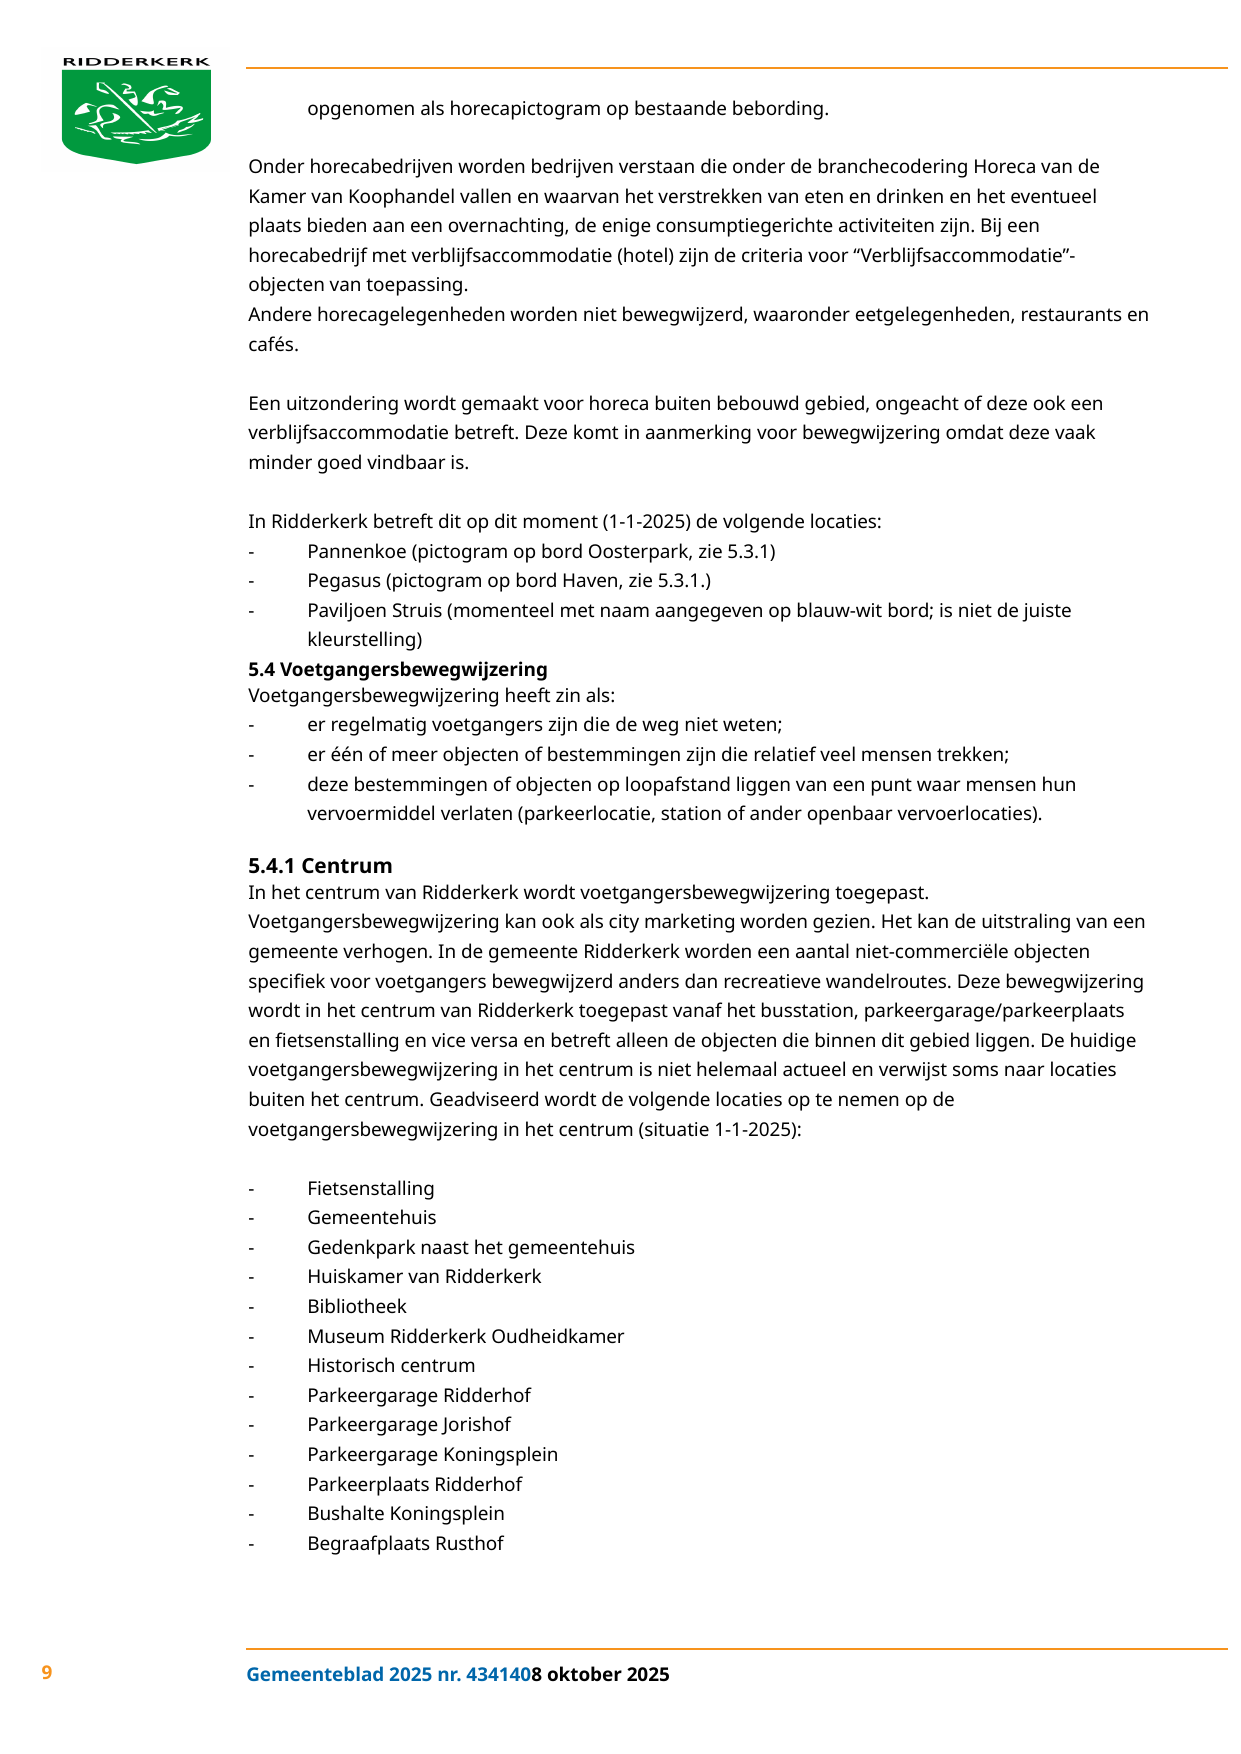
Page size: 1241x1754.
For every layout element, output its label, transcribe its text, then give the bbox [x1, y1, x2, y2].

text Voetgangersbewegwijzering heeft zin als: [248, 682, 1152, 708]
list Pegasus (pictogram op bord Haven, zie 5.3.1.) [248, 567, 1152, 593]
list Museum Ridderkerk Oudheidkamer [248, 1323, 1152, 1349]
list Pannenkoe (pictogram op bord Oosterpark, zie 5.3.1) [248, 538, 1152, 564]
list Bibliotheek [248, 1293, 1152, 1319]
list Historisch centrum [248, 1352, 1152, 1378]
list er één of meer objecten of bestemmingen zijn die relatief veel mensen trekken; [248, 741, 1152, 767]
list Huiskamer van Ridderkerk [248, 1264, 1152, 1289]
text In Ridderkerk betreft dit op dit moment (1-1-2025) de volgende locaties: [248, 508, 1152, 534]
picture [41, 47, 231, 172]
list Parkeergarage Ridderhof [248, 1382, 1152, 1408]
list Parkeerplaats Ridderhof [248, 1471, 1152, 1497]
list Gedenkpark naast het gemeentehuis [248, 1234, 1152, 1260]
list Parkeergarage Koningsplein [248, 1441, 1152, 1467]
list Begraafplaats Rusthof [248, 1530, 1152, 1556]
text Een uitzondering wordt gemaakt voor horeca buiten bebouwd gebied, ongeacht of deze ook een verblijfsaccommodatie betreft. Deze komt in aanmerking voor bewegwijzering omdat deze vaak minder goed vindbaar is. [248, 390, 1152, 475]
text 5.4 Voetgangersbewegwijzering [248, 656, 1152, 682]
list deze bestemmingen of objecten op loopafstand liggen van een punt waar mensen hun vervoermiddel verlaten (parkeerlocatie, station of ander openbaar vervoerlocaties). [248, 771, 1152, 826]
list Bushalte Koningsplein [248, 1500, 1152, 1526]
list Paviljoen Struis (momenteel met naam aangegeven op blauw-wit bord; is niet de juiste kleurstelling) [248, 597, 1152, 652]
list Fietsenstalling [248, 1175, 1152, 1201]
text In het centrum van Ridderkerk wordt voetgangersbewegwijzering toegepast. Voetgangersbewegwijzering kan ook als city marketing worden gezien. Het kan de uitstraling van een gemeente verhogen. In de gemeente Ridderkerk worden een aantal niet-commerciële objecten specifiek voor voetgangers bewegwijzerd anders dan recreatieve wandelroutes. Deze bewegwijzering wordt in het centrum van Ridderkerk toegepast vanaf het busstation, parkeergarage/parkeerplaats en fietsenstalling en vice versa en betreft alleen de objecten die binnen dit gebied liggen. De huidige voetgangersbewegwijzering in het centrum is niet helemaal actueel en verwijst soms naar locaties buiten het centrum. Geadviseerd wordt de volgende locaties op te nemen op de voetgangersbewegwijzering in het centrum (situatie 1-1-2025): [248, 879, 1152, 1142]
list Parkeergarage Jorishof [248, 1412, 1152, 1437]
list er regelmatig voetgangers zijn die de weg niet weten; [248, 712, 1152, 737]
text Andere horecagelegenheden worden niet bewegwijzerd, waaronder eetgelegenheden, restaurants en cafés. [248, 301, 1152, 357]
text 5.4.1 Centrum [248, 851, 1152, 879]
table_header opgenomen als horecapictogram op bestaande bebording. [248, 95, 1152, 121]
list Gemeentehuis [248, 1204, 1152, 1230]
text Onder horecabedrijven worden bedrijven verstaan die onder de branchecodering Horeca van de Kamer van Koophandel vallen en waarvan het verstrekken van eten en drinken en het eventueel plaats bieden aan een overnachting, de enige consumptiegerichte activiteiten zijn. Bij een horecabedrijf met verblijfsaccommodatie (hotel) zijn de criteria voor “Verblijfsaccommodatie”-objecten van toepassing. [248, 153, 1152, 297]
